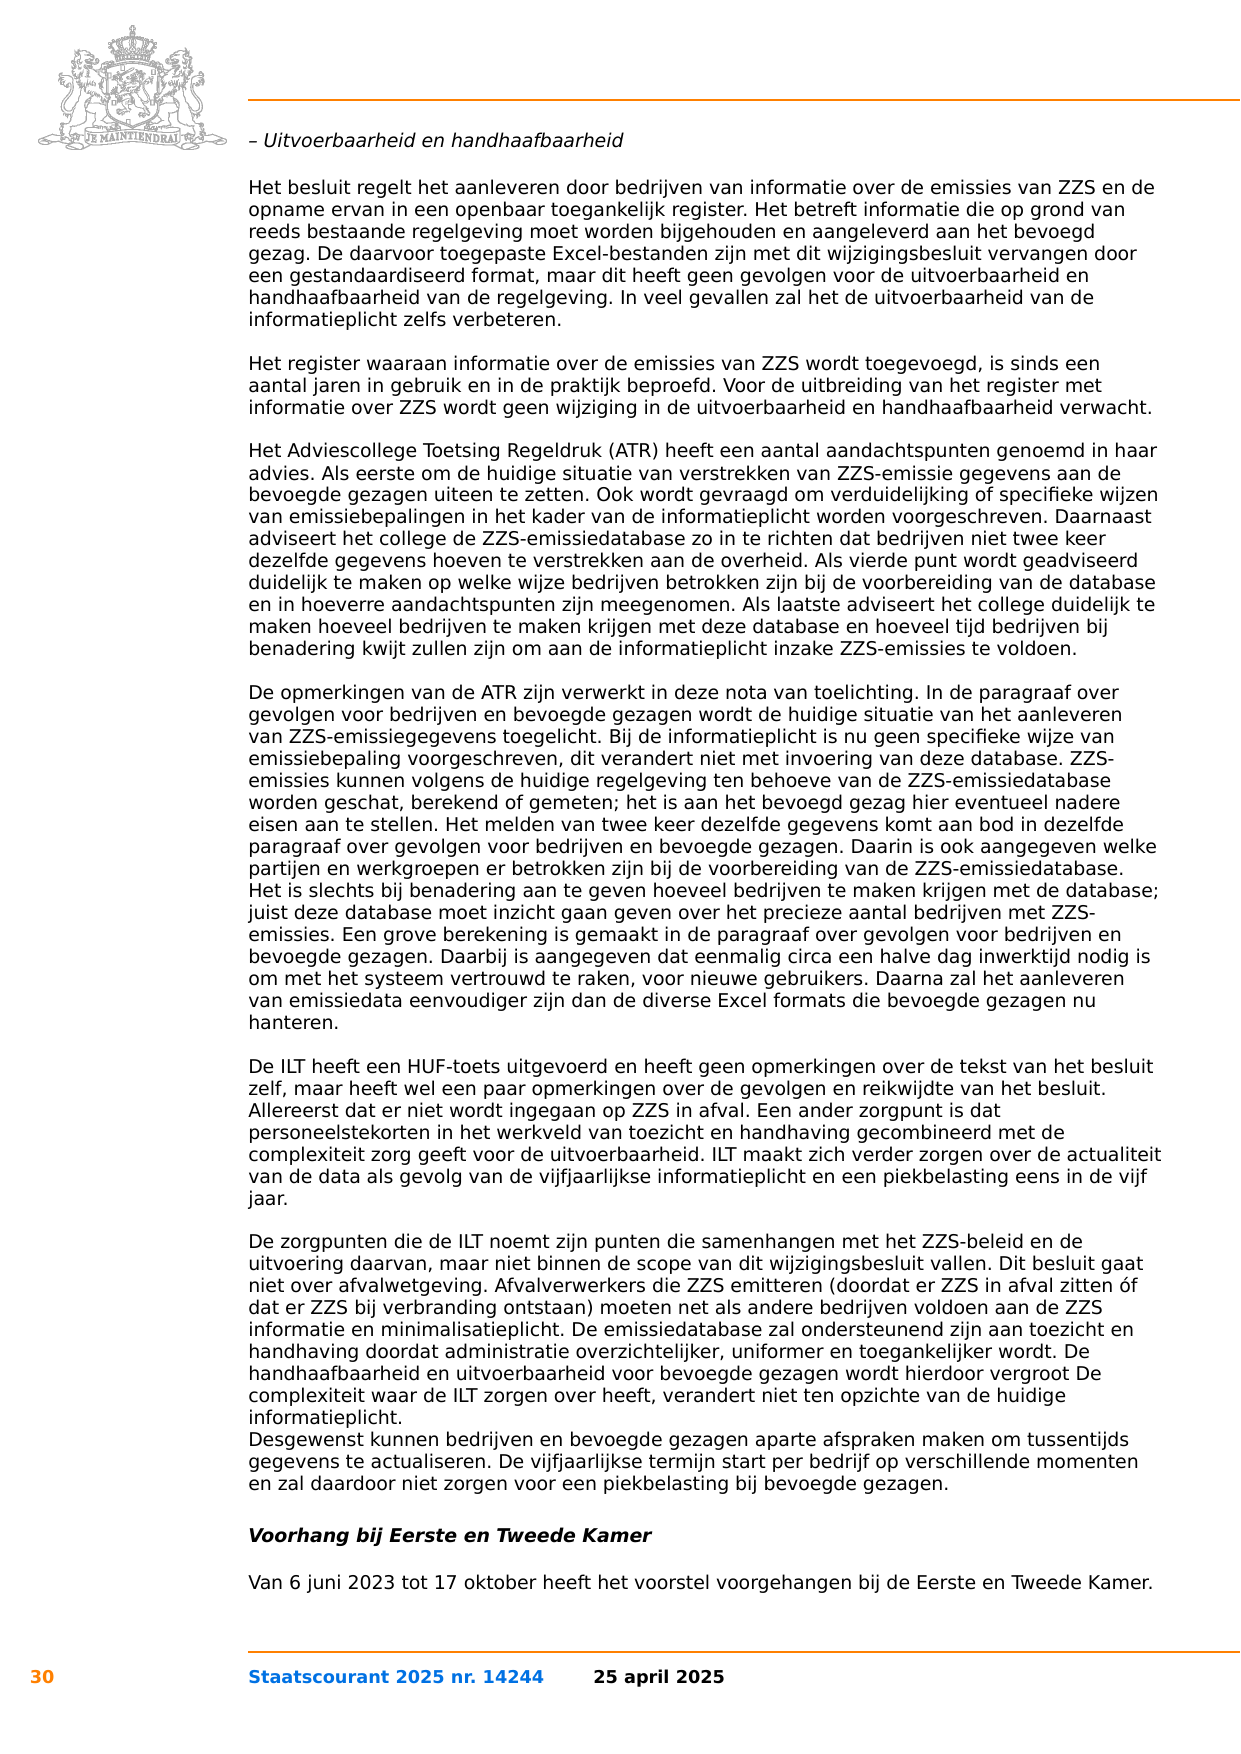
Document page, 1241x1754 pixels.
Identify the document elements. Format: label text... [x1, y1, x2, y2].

picture [38, 25, 227, 150]
text De opmerkingen van de ATR zijn verwerkt in deze nota van toelichting. In de paragraaf over gevolgen voor bedrijven en bevoegde gezagen wordt de huidige situatie van het aanleveren van ZZS-emissiegegevens toegelicht. Bij de informatieplicht is nu geen specifieke wijze van emissiebepaling voorgeschreven, dit verandert niet met invoering van deze database. ZZS-emissies kunnen volgens de huidige regelgeving ten behoeve van de ZZS-emissiedatabase worden geschat, berekend of gemeten; het is aan het bevoegd gezag hier eventueel nadere eisen aan te stellen. Het melden van twee keer dezelfde gegevens komt aan bod in dezelfde paragraaf over gevolgen voor bedrijven en bevoegde gezagen. Daarin is ook aangegeven welke partijen en werkgroepen er betrokken zijn bij de voorbereiding van de ZZS-emissiedatabase. Het is slechts bij benadering aan te geven hoeveel bedrijven te maken krijgen met de database; juist deze database moet inzicht gaan geven over het precieze aantal bedrijven met ZZS-emissies. Een grove berekening is gemaakt in de paragraaf over gevolgen voor bedrijven en bevoegde gezagen. Daarbij is aangegeven dat eenmalig circa een halve dag inwerktijd nodig is om met het systeem vertrouwd te raken, voor nieuwe gebruikers. Daarna zal het aanleveren van emissiedata eenvoudiger zijn dan de diverse Excel formats die bevoegde gezagen nu hanteren. [248, 682, 1163, 1034]
text Van 6 juni 2023 tot 17 oktober heeft het voorstel voorgehangen bij de Eerste en Tweede Kamer. [248, 1572, 1163, 1594]
text Het besluit regelt het aanleveren door bedrijven van informatie over de emissies van ZZS en de opname ervan in een openbaar toegankelijk register. Het betreft informatie die op grond van reeds bestaande regelgeving moet worden bijgehouden en aangeleverd aan het bevoegd gezag. De daarvoor toegepaste Excel-bestanden zijn met dit wijzigingsbesluit vervangen door een gestandaardiseerd format, maar dit heeft geen gevolgen voor de uitvoerbaarheid en handhaafbaarheid van de regelgeving. In veel gevallen zal het de uitvoerbaarheid van de informatieplicht zelfs verbeteren. [248, 177, 1163, 331]
text De zorgpunten die de ILT noemt zijn punten die samenhangen met het ZZS-beleid en de uitvoering daarvan, maar niet binnen de scope van dit wijzigingsbesluit vallen. Dit besluit gaat niet over afvalwetgeving. Afvalverwerkers die ZZS emitteren (doordat er ZZS in afval zitten óf dat er ZZS bij verbranding ontstaan) moeten net als andere bedrijven voldoen aan de ZZS informatie en minimalisatieplicht. De emissiedatabase zal ondersteunend zijn aan toezicht en handhaving doordat administratie overzichtelijker, uniformer en toegankelijker wordt. De handhaafbaarheid en uitvoerbaarheid voor bevoegde gezagen wordt hierdoor vergroot De complexiteit waar de ILT zorgen over heeft, verandert niet ten opzichte van de huidige informatieplicht. [248, 1231, 1163, 1429]
text Het register waaraan informatie over de emissies van ZZS wordt toegevoegd, is sinds een aantal jaren in gebruik en in de praktijk beproefd. Voor de uitbreiding van het register met informatie over ZZS wordt geen wijziging in de uitvoerbaarheid en handhaafbaarheid verwacht. [248, 353, 1163, 418]
text Desgewenst kunnen bedrijven en bevoegde gezagen aparte afspraken maken om tussentijds gegevens te actualiseren. De vijfjaarlijkse termijn start per bedrijf op verschillende momenten en zal daardoor niet zorgen voor een piekbelasting bij bevoegde gezagen. [248, 1429, 1163, 1495]
text Het Adviescollege Toetsing Regeldruk (ATR) heeft een aantal aandachtspunten genoemd in haar advies. Als eerste om de huidige situatie van verstrekken van ZZS-emissie gegevens aan de bevoegde gezagen uiteen te zetten. Ook wordt gevraagd om verduidelijking of specifieke wijzen van emissiebepalingen in het kader van de informatieplicht worden voorgeschreven. Daarnaast adviseert het college de ZZS-emissiedatabase zo in te richten dat bedrijven niet twee keer dezelfde gegevens hoeven te verstrekken aan de overheid. Als vierde punt wordt geadviseerd duidelijk te maken op welke wijze bedrijven betrokken zijn bij de voorbereiding van de database en in hoeverre aandachtspunten zijn meegenomen. Als laatste adviseert het college duidelijk te maken hoeveel bedrijven te maken krijgen met deze database en hoeveel tijd bedrijven bij benadering kwijt zullen zijn om aan de informatieplicht inzake ZZS-emissies te voldoen. [248, 440, 1163, 660]
subtitle – Uitvoerbaarheid en handhaafbaarheid [248, 130, 1163, 152]
text De ILT heeft een HUF-toets uitgevoerd en heeft geen opmerkingen over de tekst van het besluit zelf, maar heeft wel een paar opmerkingen over de gevolgen en reikwijdte van het besluit. Allereerst dat er niet wordt ingegaan op ZZS in afval. Een ander zorgpunt is dat personeelstekorten in het werkveld van toezicht en handhaving gecombineerd met de complexiteit zorg geeft voor de uitvoerbaarheid. ILT maakt zich verder zorgen over de actualiteit van de data als gevolg van de vijfjaarlijkse informatieplicht en een piekbelasting eens in de vijf jaar. [248, 1056, 1163, 1209]
subtitle Voorhang bij Eerste en Tweede Kamer [248, 1525, 1163, 1547]
